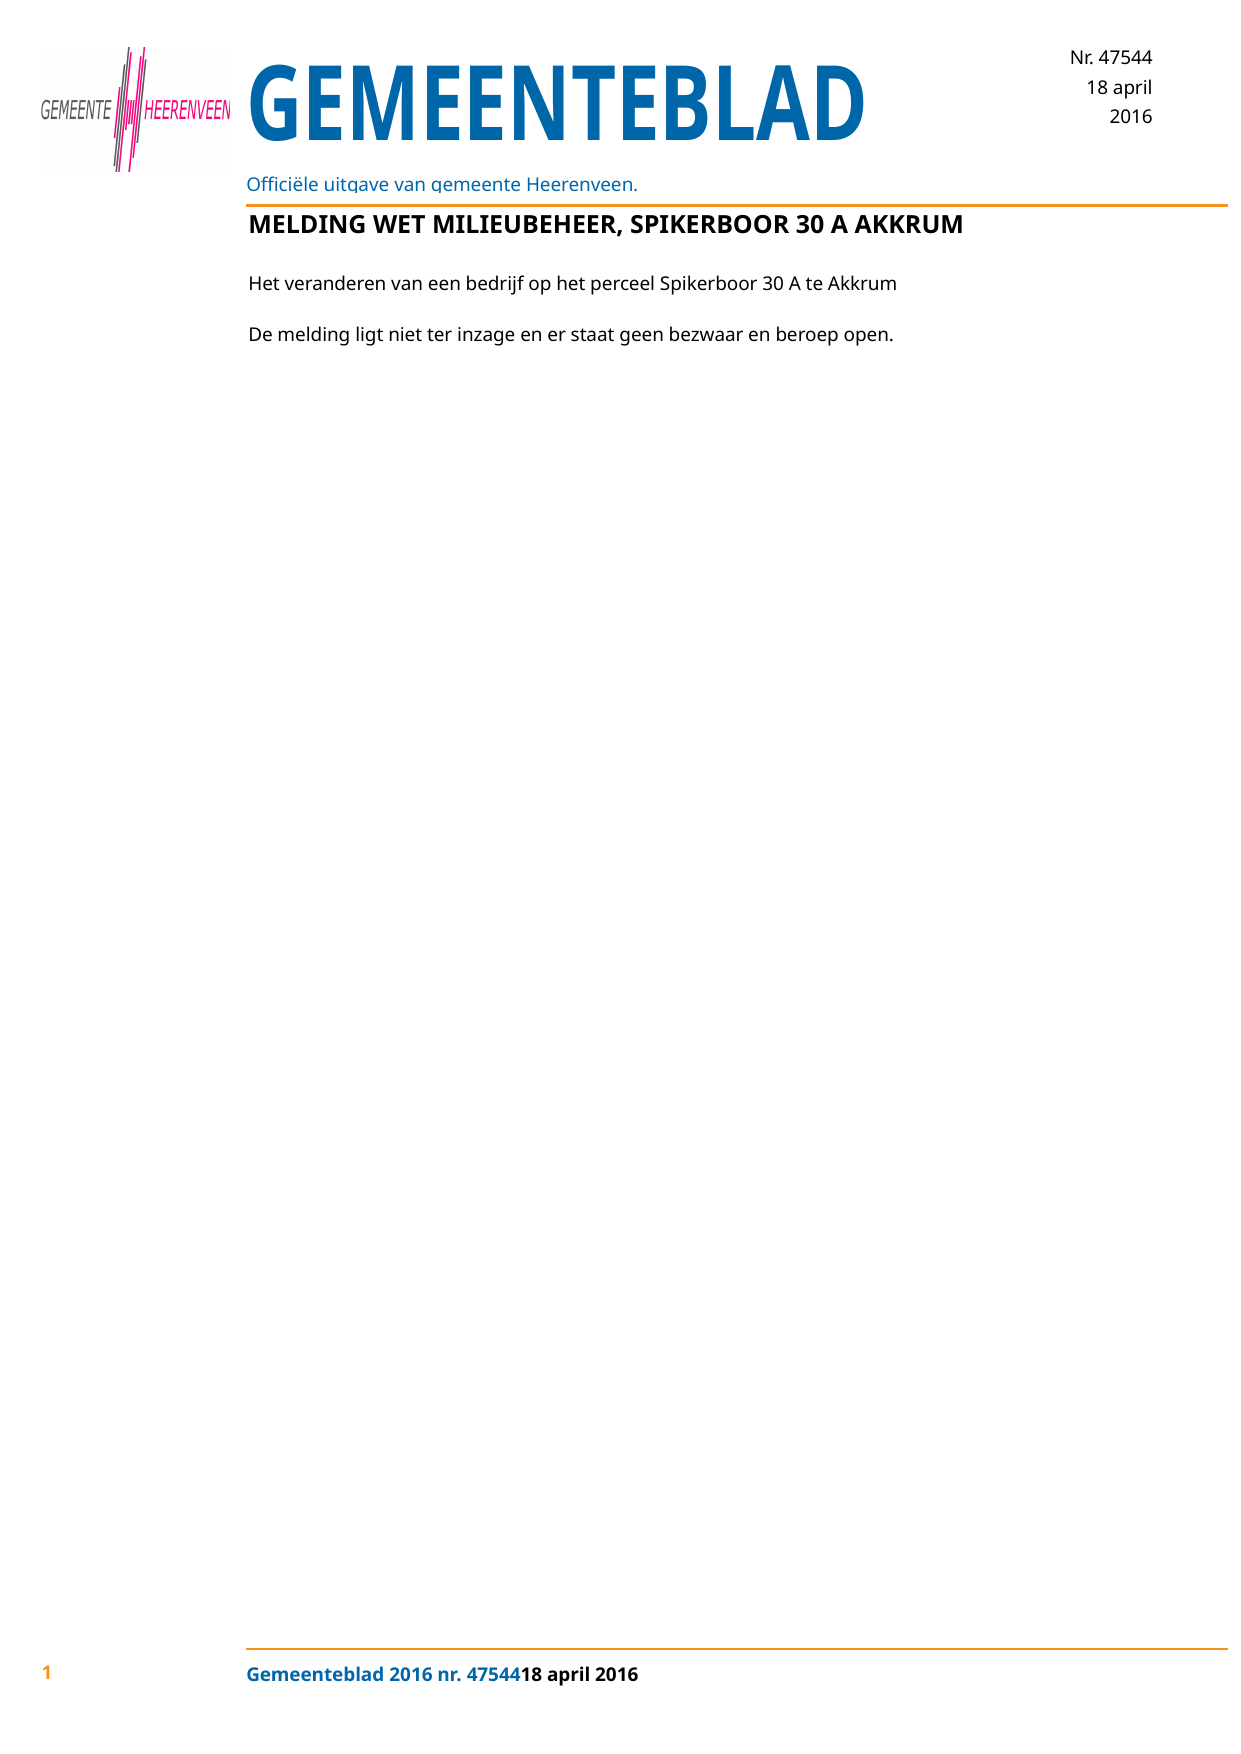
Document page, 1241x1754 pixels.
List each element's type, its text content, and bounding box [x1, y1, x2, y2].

text Het veranderen van een bedrijf op het perceel Spikerboor 30 A te Akkrum [248, 270, 1152, 296]
picture [41, 47, 231, 172]
text MELDING WET MILIEUBEHEER, SPIKERBOOR 30 A AKKRUM [248, 207, 1152, 241]
text De melding ligt niet ter inzage en er staat geen bezwaar en beroep open. [248, 321, 1152, 346]
